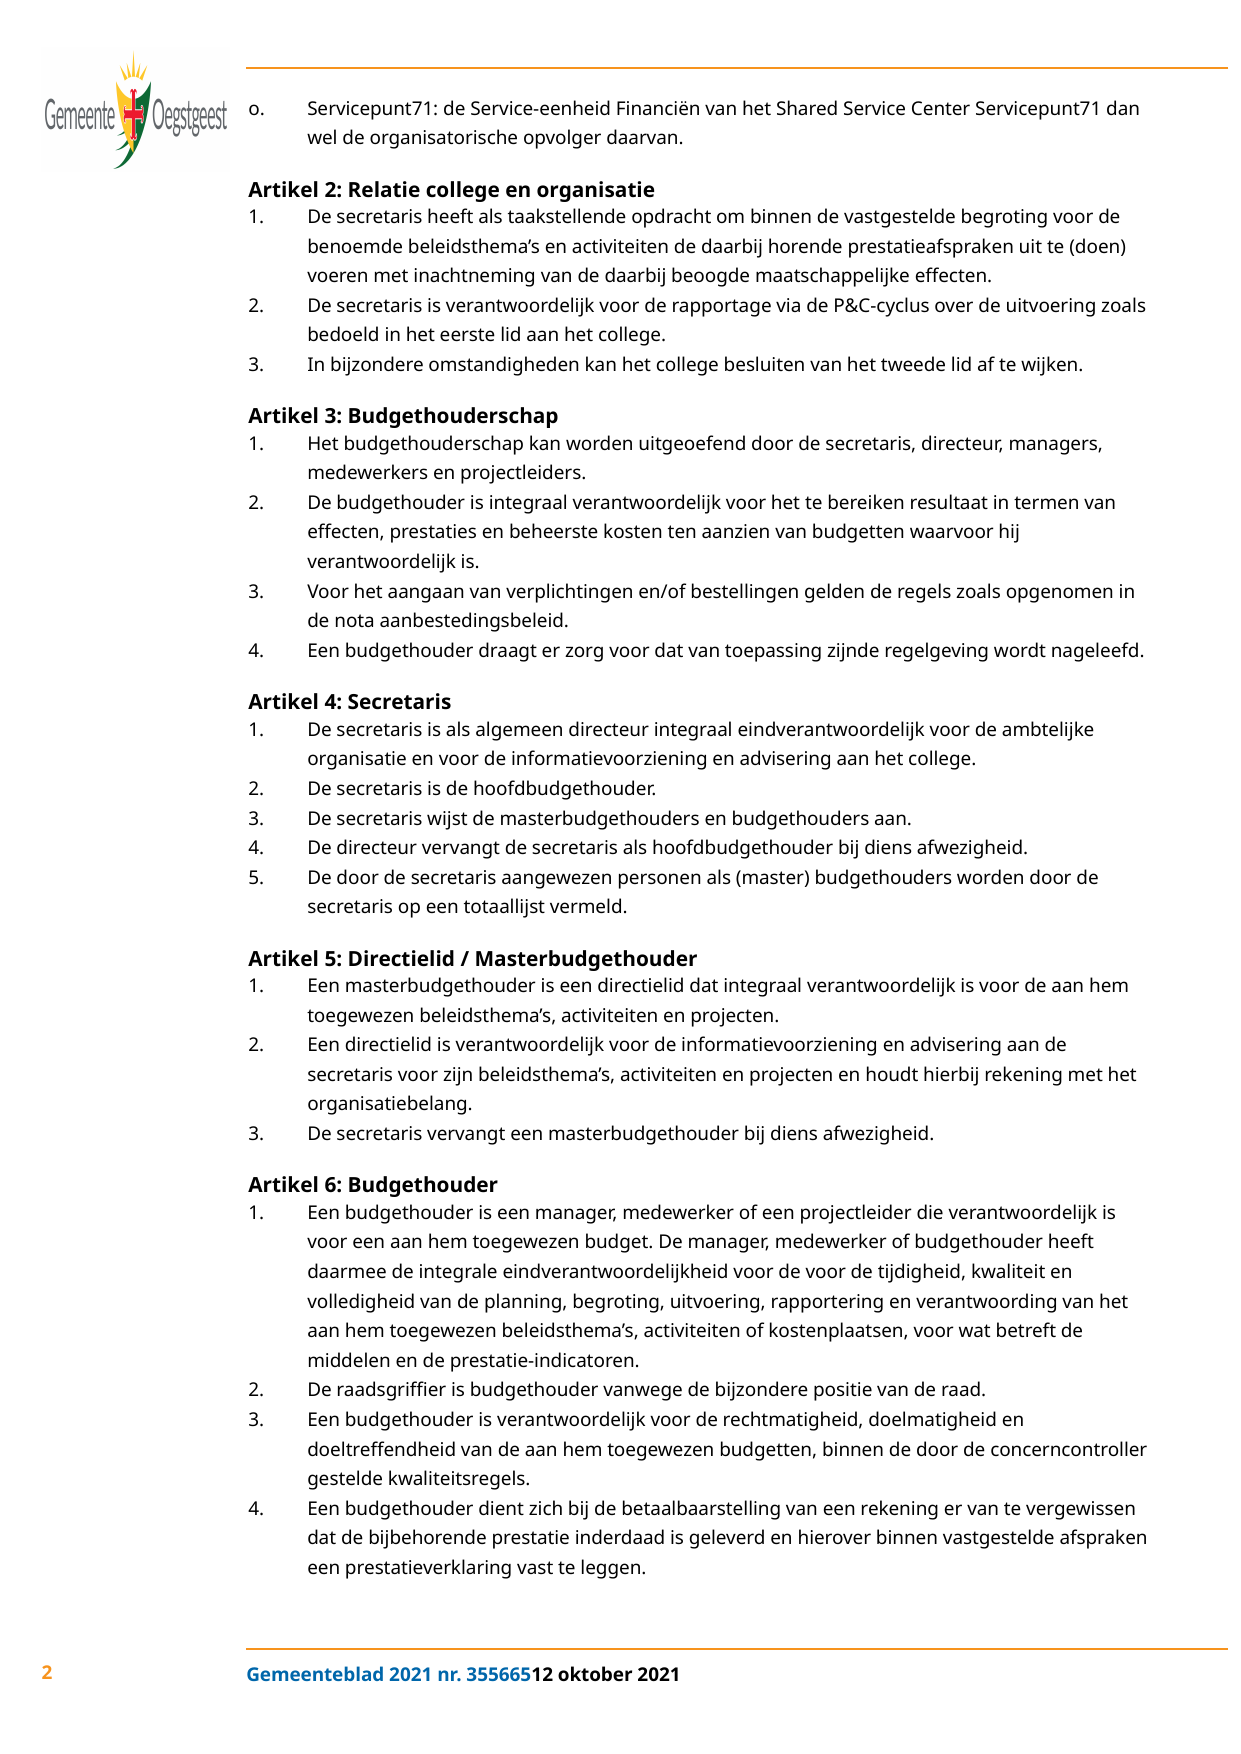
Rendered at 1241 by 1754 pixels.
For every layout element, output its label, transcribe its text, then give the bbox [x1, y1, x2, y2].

list Een masterbudgethouder is een directielid dat integraal verantwoordelijk is voor de aan hem toegewezen beleidsthema’s, activiteiten en projecten. [248, 972, 1152, 1028]
list De raadsgriffier is budgethouder vanwege de bijzondere positie van de raad. [248, 1377, 1152, 1402]
list Een budgethouder is verantwoordelijk voor de rechtmatigheid, doelmatigheid en doeltreffendheid van de aan hem toegewezen budgetten, binnen de door de concerncontroller gestelde kwaliteitsregels. [248, 1406, 1152, 1491]
text Artikel 3: Budgethouderschap [248, 402, 1152, 430]
list Een budgethouder is een manager, medewerker of een projectleider die verantwoordelijk is voor een aan hem toegewezen budget. De manager, medewerker of budgethouder heeft daarmee de integrale eindverantwoordelijkheid voor de voor de tijdigheid, kwaliteit en volledigheid van de planning, begroting, uitvoering, rapportering en verantwoording van het aan hem toegewezen beleidsthema’s, activiteiten of kostenplaatsen, voor wat betreft de middelen en de prestatie-indicatoren. [248, 1199, 1152, 1373]
list De secretaris wijst de masterbudgethouders en budgethouders aan. [248, 805, 1152, 830]
list De directeur vervangt de secretaris als hoofdbudgethouder bij diens afwezigheid. [248, 834, 1152, 860]
list De secretaris vervangt een masterbudgethouder bij diens afwezigheid. [248, 1120, 1152, 1146]
list De secretaris is als algemeen directeur integraal eindverantwoordelijk voor de ambtelijke organisatie en voor de informatievoorziening en advisering aan het college. [248, 716, 1152, 771]
list In bijzondere omstandigheden kan het college besluiten van het tweede lid af te wijken. [248, 351, 1152, 377]
list Een budgethouder dient zich bij de betaalbaarstelling van een rekening er van te vergewissen dat de bijbehorende prestatie inderdaad is geleverd en hierover binnen vastgestelde afspraken een prestatieverklaring vast te leggen. [248, 1495, 1152, 1580]
list De secretaris is verantwoordelijk voor de rapportage via de P&C-cyclus over de uitvoering zoals bedoeld in het eerste lid aan het college. [248, 292, 1152, 347]
list Servicepunt71: de Service-eenheid Financiën van het Shared Service Center Servicepunt71 dan wel de organisatorische opvolger daarvan. [248, 95, 1152, 150]
text Artikel 6: Budgethouder [248, 1171, 1152, 1199]
list Het budgethouderschap kan worden uitgeoefend door de secretaris, directeur, managers, medewerkers en projectleiders. [248, 430, 1152, 485]
list Voor het aangaan van verplichtingen en/of bestellingen gelden de regels zoals opgenomen in de nota aanbestedingsbeleid. [248, 578, 1152, 633]
list De secretaris is de hoofdbudgethouder. [248, 775, 1152, 801]
list De budgethouder is integraal verantwoordelijk voor het te bereiken resultaat in termen van effecten, prestaties en beheerste kosten ten aanzien van budgetten waarvoor hij verantwoordelijk is. [248, 489, 1152, 574]
list Een directielid is verantwoordelijk voor de informatievoorziening en advisering aan de secretaris voor zijn beleidsthema’s, activiteiten en projecten en houdt hierbij rekening met het organisatiebelang. [248, 1031, 1152, 1116]
picture [41, 47, 231, 172]
list De secretaris heeft als taakstellende opdracht om binnen de vastgestelde begroting voor de benoemde beleidsthema’s en activiteiten de daarbij horende prestatieafspraken uit te (doen) voeren met inachtneming van de daarbij beoogde maatschappelijke effecten. [248, 203, 1152, 288]
list De door de secretaris aangewezen personen als (master) budgethouders worden door de secretaris op een totaallijst vermeld. [248, 864, 1152, 919]
text Artikel 5: Directielid / Masterbudgethouder [248, 944, 1152, 972]
text Artikel 2: Relatie college en organisatie [248, 175, 1152, 203]
list Een budgethouder draagt er zorg voor dat van toepassing zijnde regelgeving wordt nageleefd. [248, 637, 1152, 663]
text Artikel 4: Secretaris [248, 687, 1152, 716]
